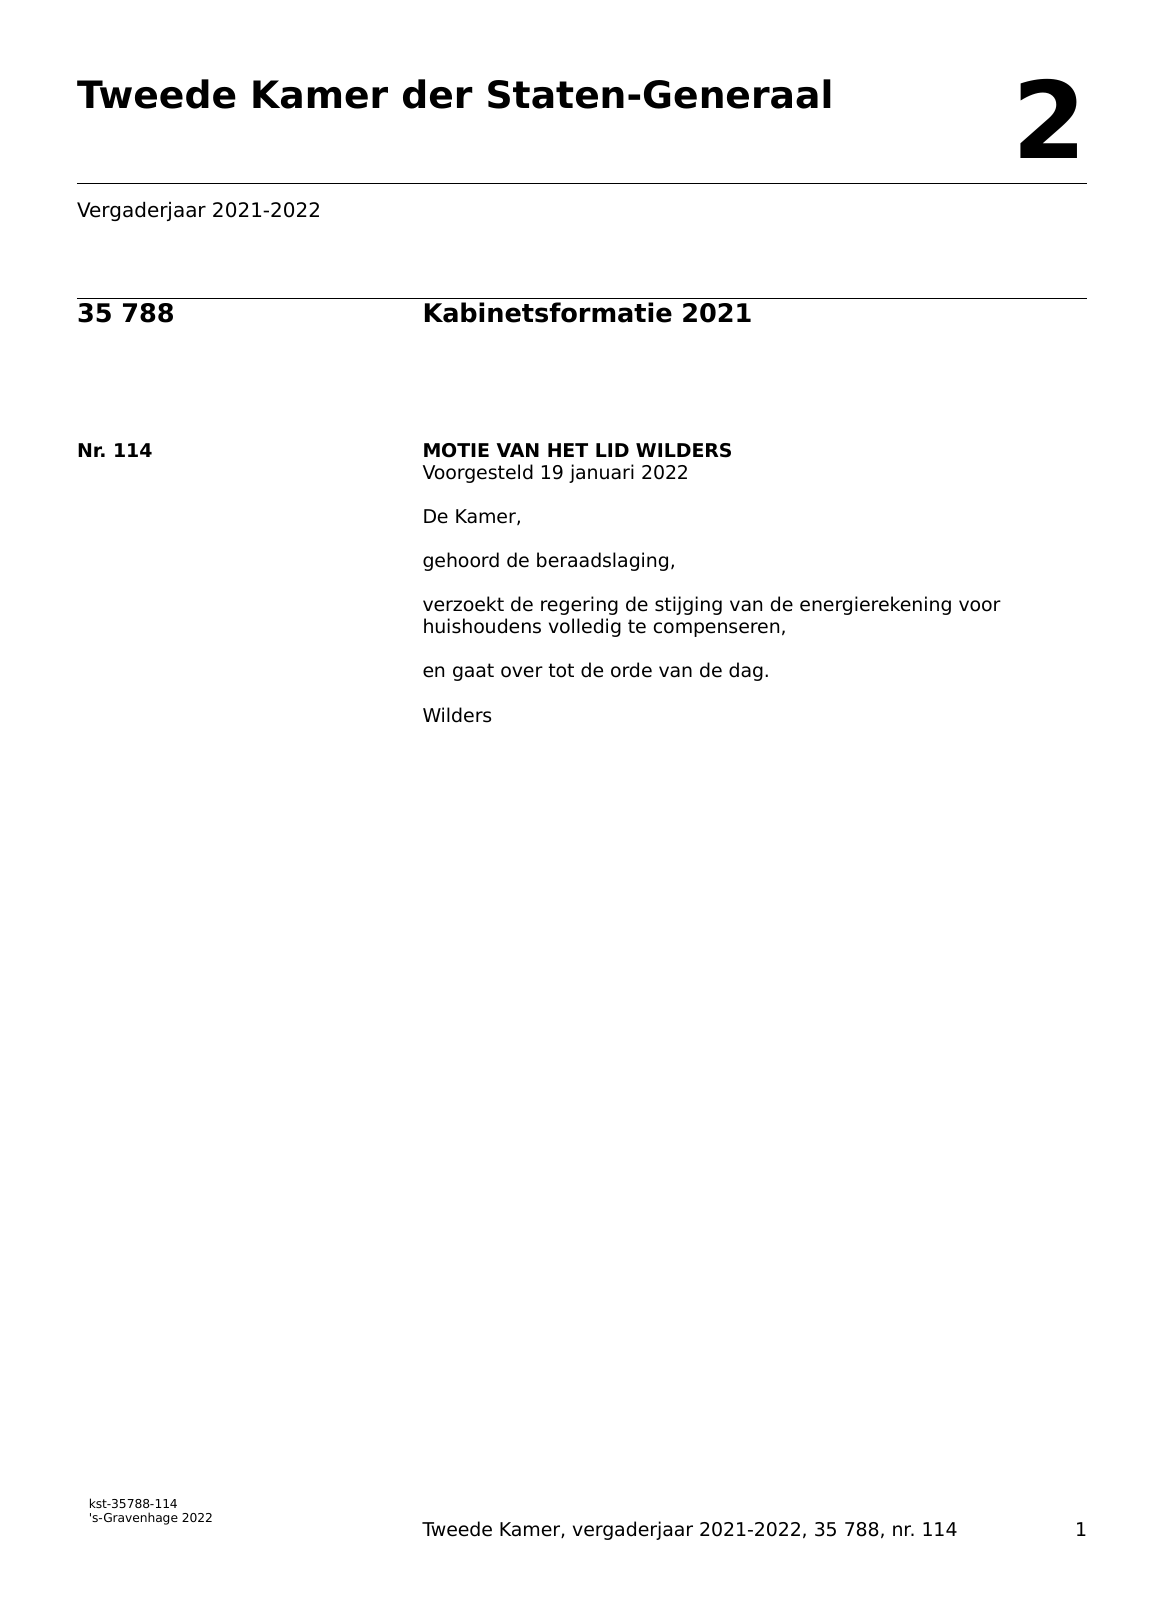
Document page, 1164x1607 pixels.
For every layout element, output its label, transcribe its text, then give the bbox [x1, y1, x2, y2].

table_cell Vergaderjaar 2021-2022 [77, 184, 1087, 298]
text gehoord de beraadslaging, [422, 550, 1087, 572]
text Voorgesteld 19 januari 2022 [422, 462, 1087, 484]
text De Kamer, [422, 506, 1087, 528]
text en gaat over tot de orde van de dag. [422, 660, 1087, 682]
subtitle 35 788 Kabinetsformatie 2021 [77, 299, 1087, 329]
subtitle Nr. 114 MOTIE VAN HET LID WILDERS [77, 440, 1087, 462]
table_header Tweede Kamer der Staten-Generaal [77, 59, 886, 183]
text verzoekt de regering de stijging van de energierekening voor huishoudens volledig te compenseren, [422, 594, 1087, 638]
text 's-Gravenhage 2022 [88, 1511, 323, 1525]
text kst-35788-114 [88, 1497, 323, 1511]
table_header 2 [886, 59, 1087, 183]
text Wilders [422, 704, 1087, 726]
